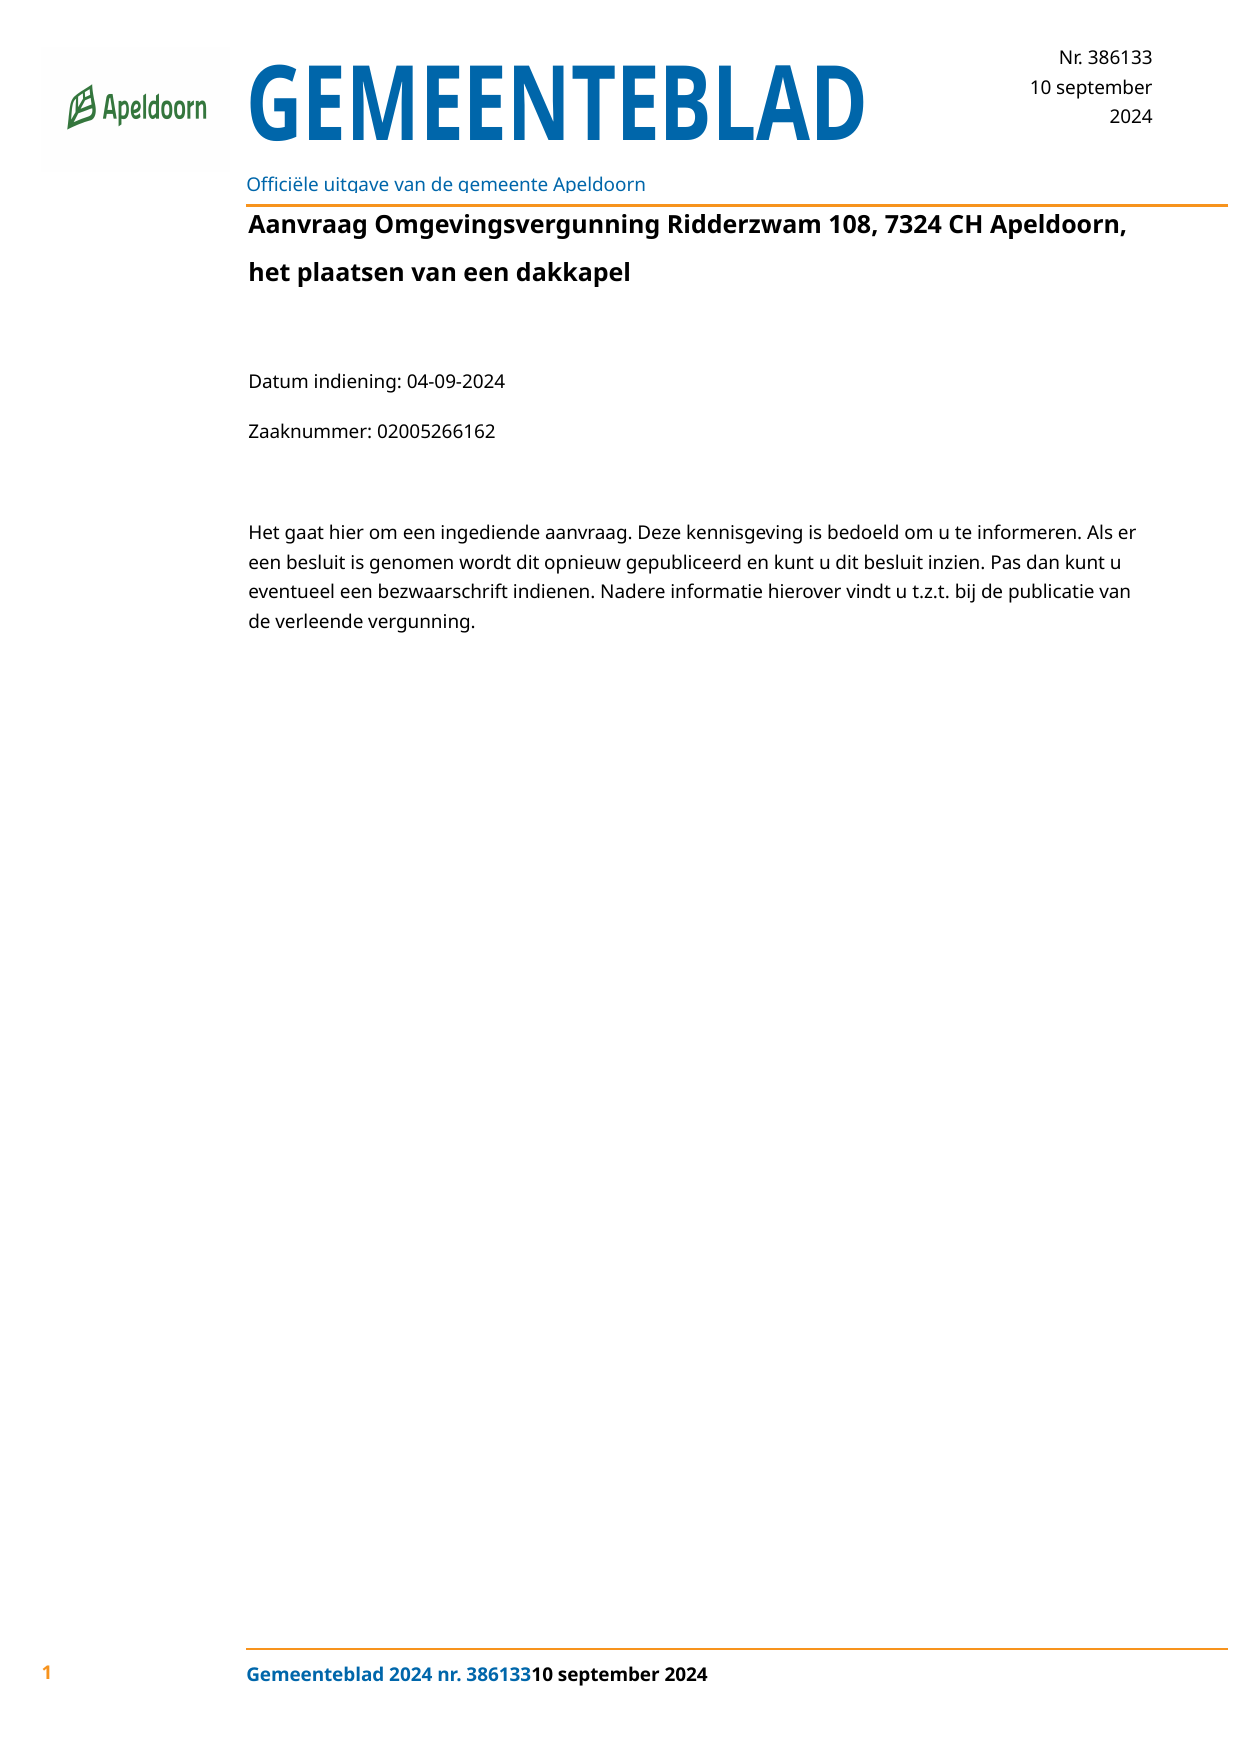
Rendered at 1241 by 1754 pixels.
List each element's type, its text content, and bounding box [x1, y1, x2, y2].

text Zaaknummer: 02005266162 [248, 419, 1152, 444]
text Aanvraag Omgevingsvergunning Ridderzwam 108, 7324 CH Apeldoorn, het plaatsen van een dakkapel [248, 207, 1152, 288]
picture [41, 47, 231, 172]
text Datum indiening: 04-09-2024 [248, 368, 1152, 394]
text Het gaat hier om een ingediende aanvraag. Deze kennisgeving is bedoeld om u te informeren. Als er een besluit is genomen wordt dit opnieuw gepubliceerd en kunt u dit besluit inzien. Pas dan kunt u eventueel een bezwaarschrift indienen. Nadere informatie hierover vindt u t.z.t. bij de publicatie van de verleende vergunning. [248, 519, 1152, 634]
